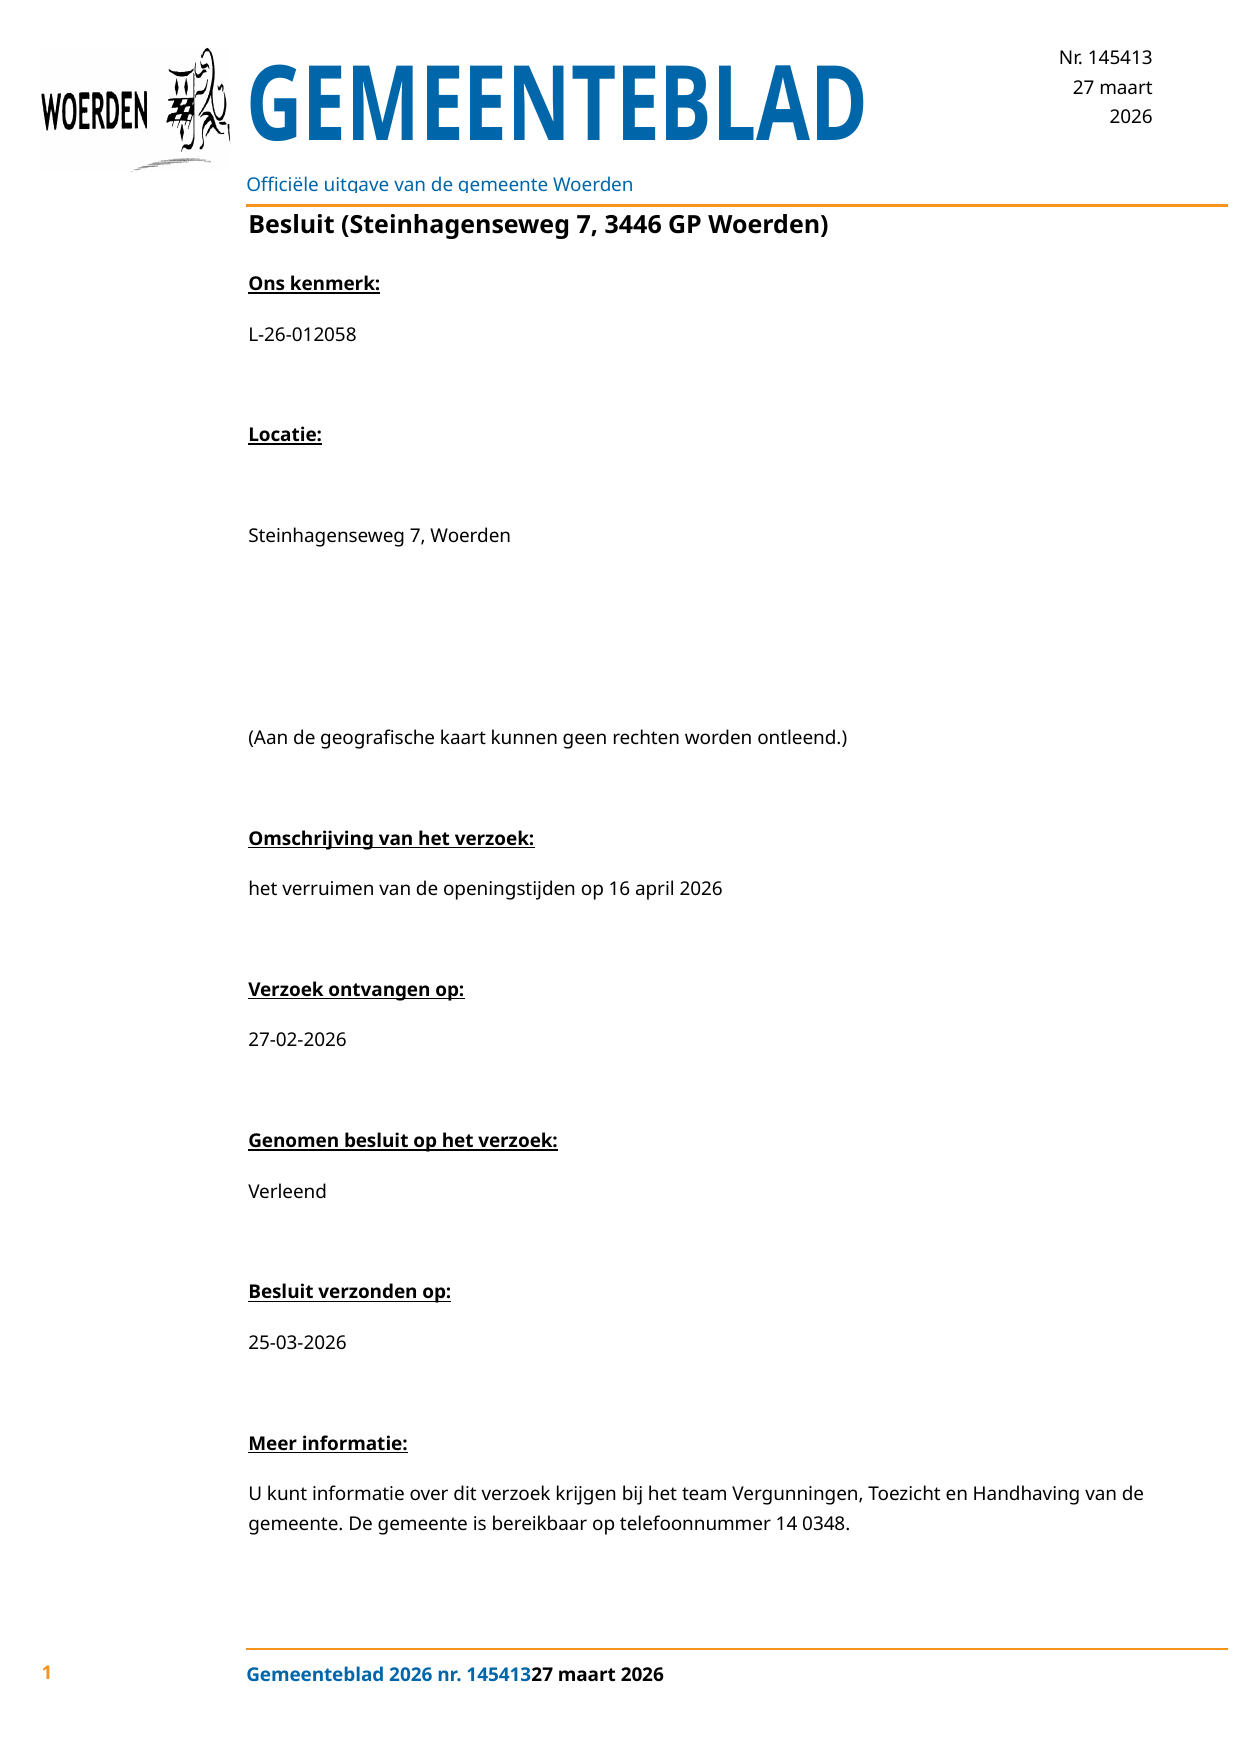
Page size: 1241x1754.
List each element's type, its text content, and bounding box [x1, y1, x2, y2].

picture [41, 47, 231, 172]
text L-26-012058 [248, 321, 1152, 346]
text 25-03-2026 [248, 1329, 1152, 1355]
text Genomen besluit op het verzoek: [248, 1127, 1152, 1153]
text U kunt informatie over dit verzoek krijgen bij het team Vergunningen, Toezicht en Handhaving van de gemeente. De gemeente is bereikbaar op telefoonnummer 14 0348. [248, 1480, 1152, 1536]
text Locatie: [248, 422, 1152, 447]
text Verleend [248, 1178, 1152, 1203]
text het verruimen van de openingstijden op 16 april 2026 [248, 875, 1152, 901]
text Ons kenmerk: [248, 270, 1152, 296]
text (Aan de geografische kaart kunnen geen rechten worden ontleend.) [248, 724, 1152, 750]
text 27-02-2026 [248, 1027, 1152, 1052]
text Besluit verzonden op: [248, 1279, 1152, 1304]
text Verzoek ontvangen op: [248, 976, 1152, 1002]
text Besluit (Steinhagenseweg 7, 3446 GP Woerden) [248, 207, 1152, 241]
text Steinhagenseweg 7, Woerden [248, 522, 1152, 548]
text Omschrijving van het verzoek: [248, 825, 1152, 851]
text Meer informatie: [248, 1430, 1152, 1456]
